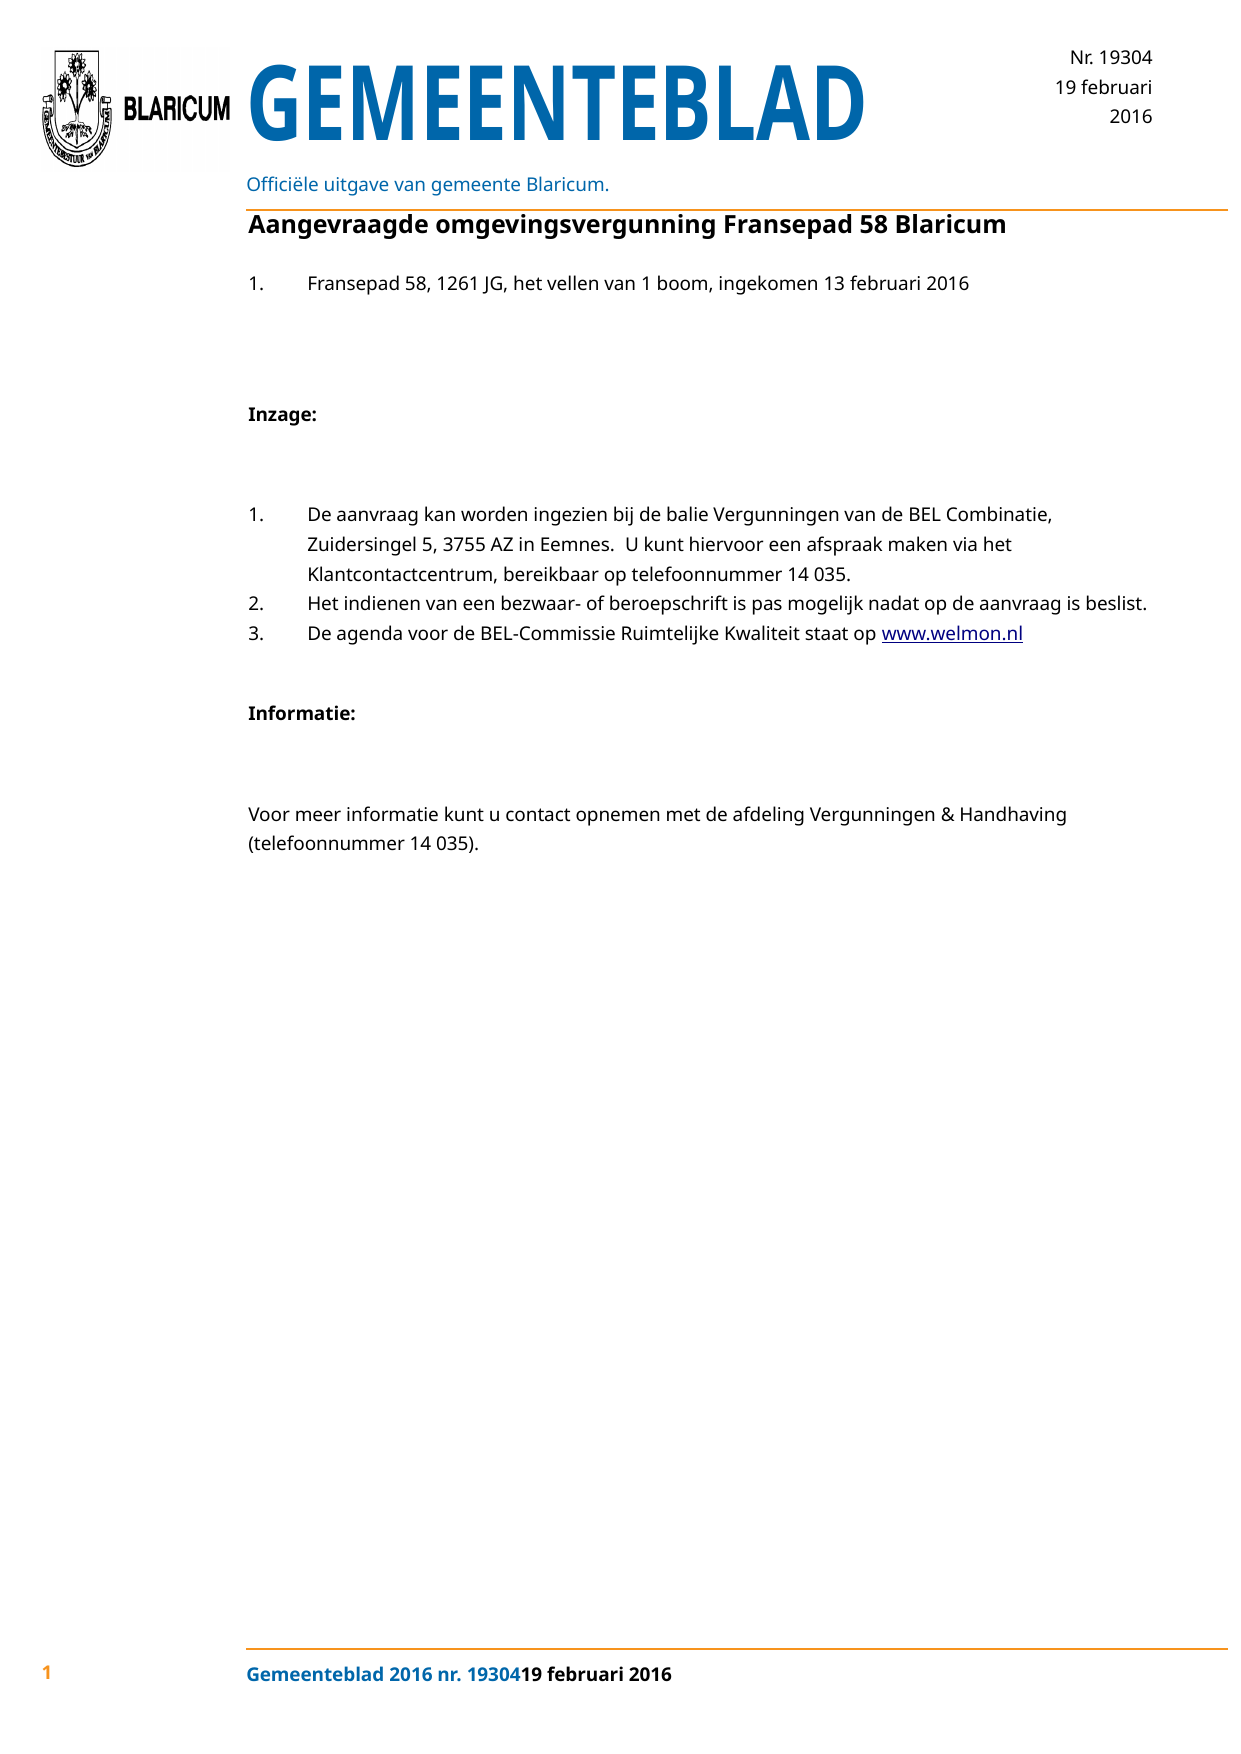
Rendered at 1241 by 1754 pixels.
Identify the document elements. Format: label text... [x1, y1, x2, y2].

list Fransepad 58, 1261 JG, het vellen van 1 boom, ingekomen 13 februari 2016 [248, 270, 1152, 296]
text Aangevraagde omgevingsvergunning Fransepad 58 Blaricum [248, 211, 1152, 241]
picture [41, 47, 231, 172]
text Inzage: [248, 401, 1152, 426]
text Voor meer informatie kunt u contact opnemen met de afdeling Vergunningen & Handhaving (telefoonnummer 14 035). [248, 801, 1152, 856]
text Informatie: [248, 700, 1152, 726]
list De aanvraag kan worden ingezien bij de balie Vergunningen van de BEL Combinatie, Zuidersingel 5, 3755 AZ in Eemnes. U kunt hiervoor een afspraak maken via het Klantcontactcentrum, bereikbaar op telefoonnummer 14 035. [248, 502, 1152, 586]
list De agenda voor de BEL-Commissie Ruimtelijke Kwaliteit staat op www.welmon.nl [248, 620, 1152, 646]
list Het indienen van een bezwaar- of beroepschrift is pas mogelijk nadat op de aanvraag is beslist. [248, 590, 1152, 616]
